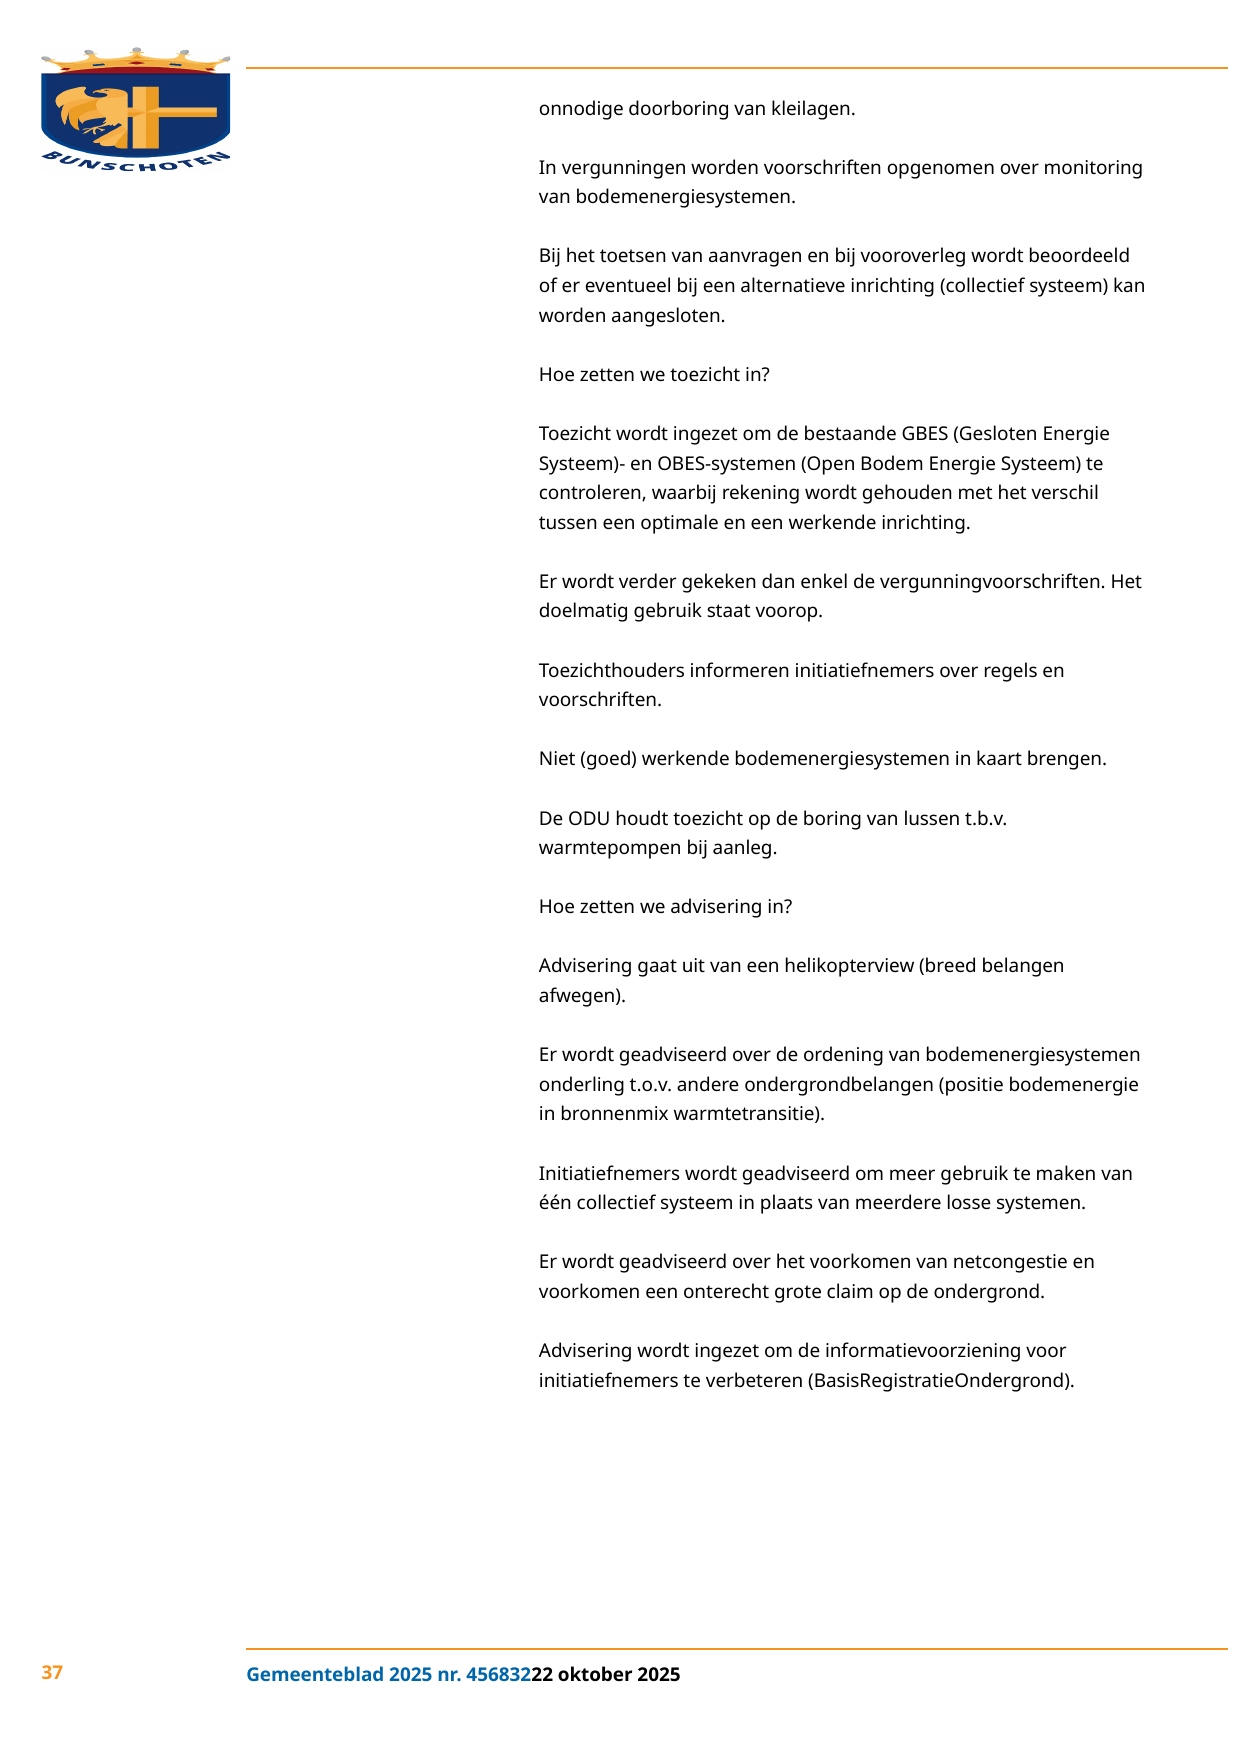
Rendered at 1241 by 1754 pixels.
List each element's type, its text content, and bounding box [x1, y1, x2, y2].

table_cell [248, 95, 539, 1393]
table_cell onnodige doorboring van kleilagen. In vergunningen worden voorschriften opgenomen over monitoring van bodemenergiesystemen. Bij het toetsen van aanvragen en bij vooroverleg wordt beoordeeld of er eventueel bij een alternatieve inrichting (collectief systeem) kan worden aangesloten. Hoe zetten we toezicht in? Toezicht wordt ingezet om de bestaande GBES (Gesloten Energie Systeem)- en OBES-systemen (Open Bodem Energie Systeem) te controleren, waarbij rekening wordt gehouden met het verschil tussen een optimale en een werkende inrichting. Er wordt verder gekeken dan enkel de vergunningvoorschriften. Het doelmatig gebruik staat voorop. Toezichthouders informeren initiatiefnemers over regels en voorschriften. Niet (goed) werkende bodemenergiesystemen in kaart brengen. De ODU houdt toezicht op de boring van lussen t.b.v. warmtepompen bij aanleg. Hoe zetten we advisering in? Advisering gaat uit van een helikopterview (breed belangen afwegen). Er wordt geadviseerd over de ordening van bodemenergiesystemen onderling t.o.v. andere ondergrondbelangen (positie bodemenergie in bronnenmix warmtetransitie). Initiatiefnemers wordt geadviseerd om meer gebruik te maken van één collectief systeem in plaats van meerdere losse systemen. Er wordt geadviseerd over het voorkomen van netcongestie en voorkomen een onterecht grote claim op de ondergrond. Advisering wordt ingezet om de informatievoorziening voor initiatiefnemers te verbeteren (BasisRegistratieOndergrond). [539, 95, 1152, 1393]
picture [41, 47, 231, 172]
